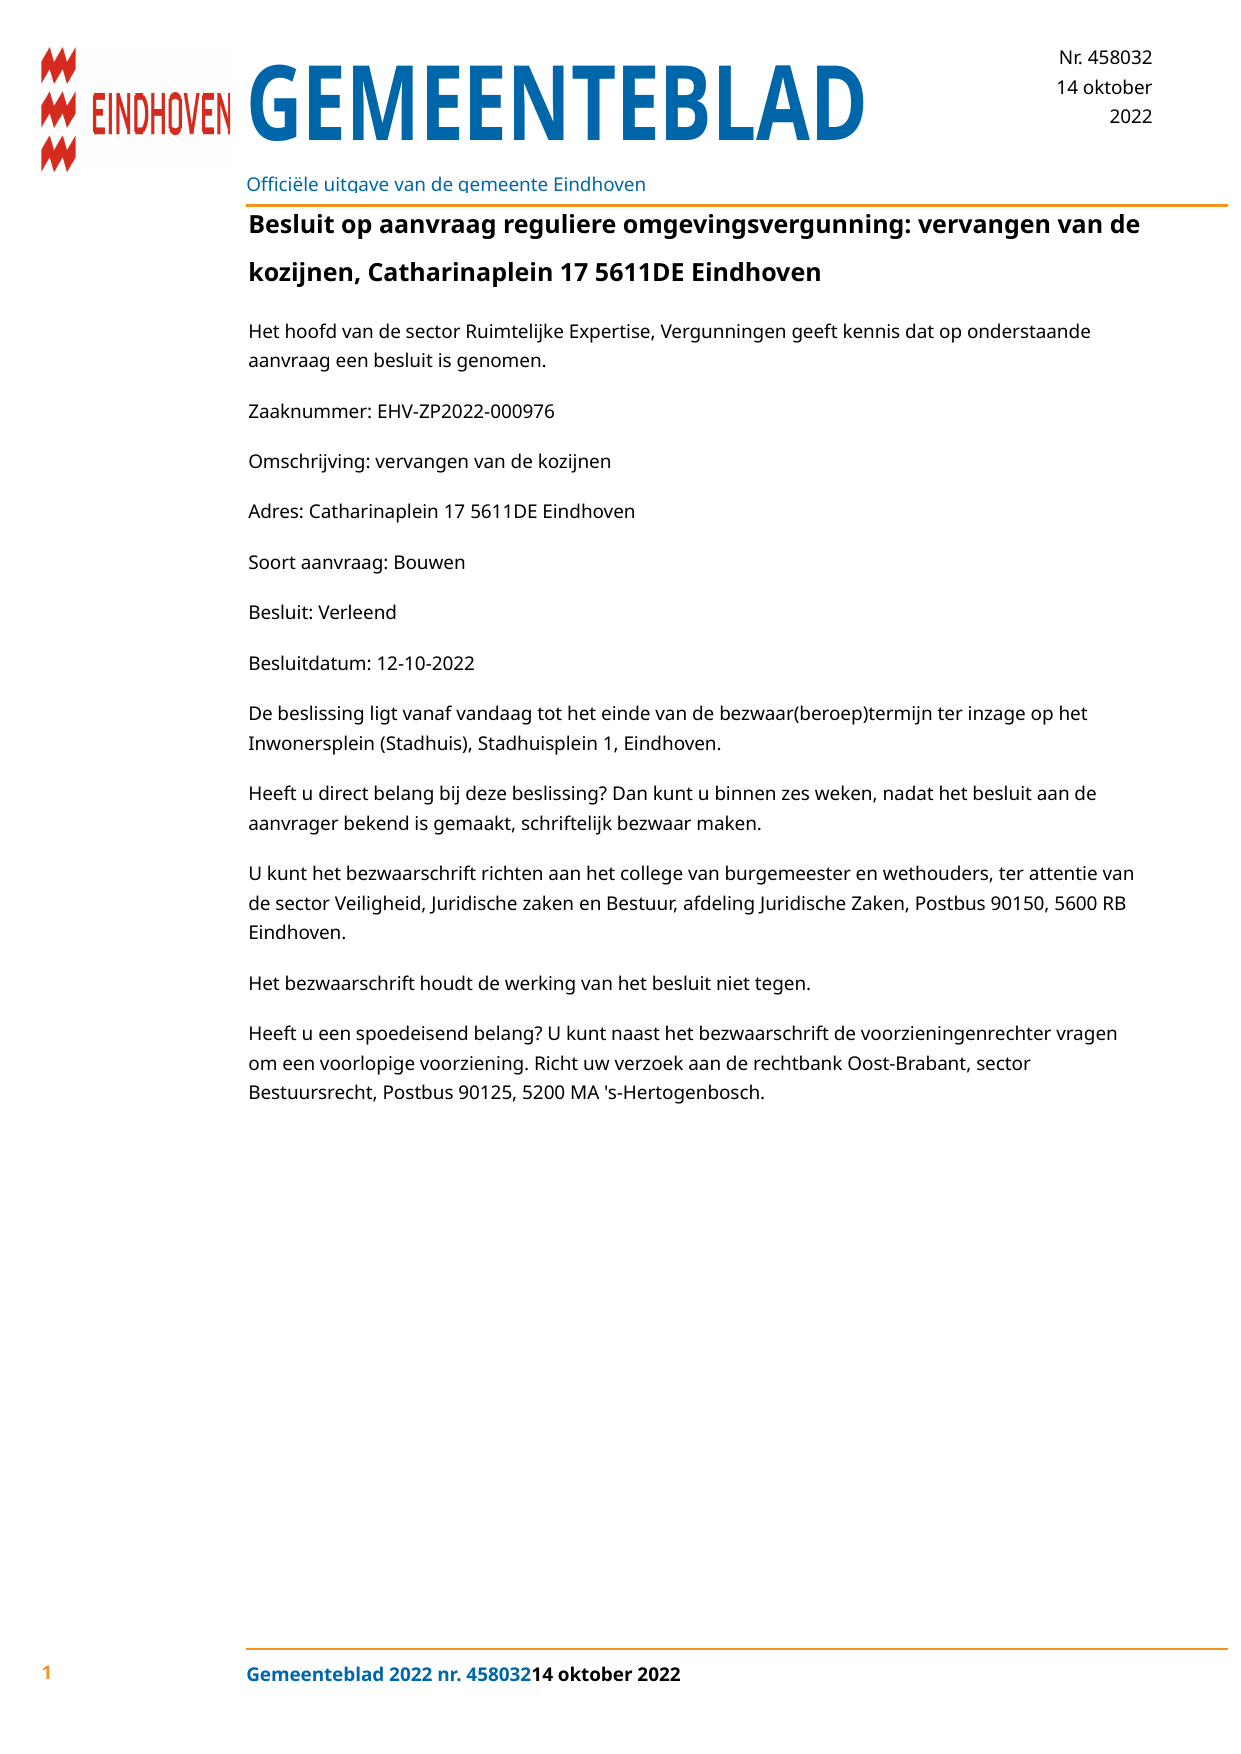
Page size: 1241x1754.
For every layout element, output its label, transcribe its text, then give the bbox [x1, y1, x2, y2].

text U kunt het bezwaarschrift richten aan het college van burgemeester en wethouders, ter attentie van de sector Veiligheid, Juridische zaken en Bestuur, afdeling Juridische Zaken, Postbus 90150, 5600 RB Eindhoven. [248, 860, 1152, 945]
text Het hoofd van de sector Ruimtelijke Expertise, Vergunningen geeft kennis dat op onderstaande aanvraag een besluit is genomen. [248, 318, 1152, 373]
picture [41, 47, 231, 172]
text Zaaknummer: EHV-ZP2022-000976 [248, 398, 1152, 424]
text Heeft u direct belang bij deze beslissing? Dan kunt u binnen zes weken, nadat het besluit aan de aanvrager bekend is gemaakt, schriftelijk bezwaar maken. [248, 780, 1152, 836]
text Besluit op aanvraag reguliere omgevingsvergunning: vervangen van de kozijnen, Catharinaplein 17 5611DE Eindhoven [248, 207, 1152, 288]
text De beslissing ligt vanaf vandaag tot het einde van de bezwaar(beroep)termijn ter inzage op het Inwonersplein (Stadhuis), Stadhuisplein 1, Eindhoven. [248, 700, 1152, 756]
text Heeft u een spoedeisend belang? U kunt naast het bezwaarschrift de voorzieningenrechter vragen om een voorlopige voorziening. Richt uw verzoek aan de rechtbank Oost-Brabant, sector Bestuursrecht, Postbus 90125, 5200 MA 's-Hertogenbosch. [248, 1020, 1152, 1105]
text Het bezwaarschrift houdt de werking van het besluit niet tegen. [248, 970, 1152, 996]
text Soort aanvraag: Bouwen [248, 549, 1152, 575]
text Adres: Catharinaplein 17 5611DE Eindhoven [248, 499, 1152, 524]
text Besluit: Verleend [248, 599, 1152, 625]
text Omschrijving: vervangen van de kozijnen [248, 448, 1152, 474]
text Besluitdatum: 12-10-2022 [248, 650, 1152, 676]
